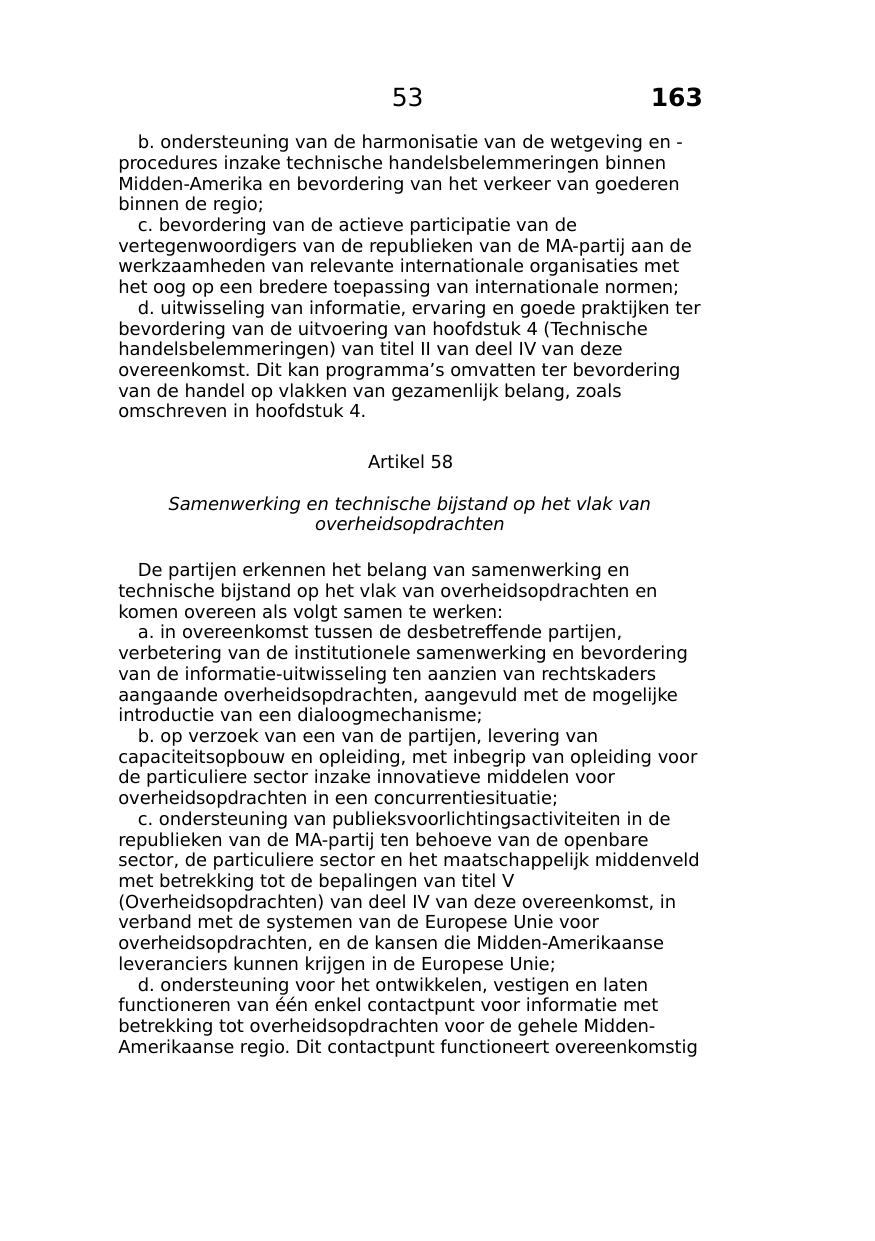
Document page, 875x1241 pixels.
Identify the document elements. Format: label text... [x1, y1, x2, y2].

text d. uitwisseling van informatie, ervaring en goede praktijken ter bevordering van de uitvoering van hoofdstuk 4 (Technische handelsbelemmeringen) van titel II van deel IV van deze overeenkomst. Dit kan programma’s omvatten ter bevordering van de handel op vlakken van gezamenlijk belang, zoals omschreven in hoofdstuk 4. [118, 298, 703, 422]
text c. bevordering van de actieve participatie van de vertegenwoordigers van de republieken van de MA-partij aan de werkzaamheden van relevante internationale organisaties met het oog op een bredere toepassing van internationale normen; [118, 215, 703, 298]
text De partijen erkennen het belang van samenwerking en technische bijstand op het vlak van overheidsopdrachten en komen overeen als volgt samen te werken: [118, 560, 703, 622]
text d. ondersteuning voor het ontwikkelen, vestigen en laten functioneren van één enkel contactpunt voor informatie met betrekking tot overheidsopdrachten voor de gehele Midden-Amerikaanse regio. Dit contactpunt functioneert overeenkomstig [118, 974, 703, 1057]
text b. ondersteuning van de harmonisatie van de wetgeving en -procedures inzake technische handelsbelemmeringen binnen Midden-Amerika en bevordering van het verkeer van goederen binnen de regio; [118, 132, 703, 215]
subtitle Artikel 58 Samenwerking en technische bijstand op het vlak van overheidsopdrachten [118, 452, 703, 535]
text c. ondersteuning van publieksvoorlichtingsactiviteiten in de republieken van de MA-partij ten behoeve van de openbare sector, de particuliere sector en het maatschappelijk middenveld met betrekking tot de bepalingen van titel V (Overheidsopdrachten) van deel IV van deze overeenkomst, in verband met de systemen van de Europese Unie voor overheidsopdrachten, en de kansen die Midden-Amerikaanse leveranciers kunnen krijgen in de Europese Unie; [118, 809, 703, 974]
text a. in overeenkomst tussen de desbetreffende partijen, verbetering van de institutionele samenwerking en bevordering van de informatie-uitwisseling ten aanzien van rechtskaders aangaande overheidsopdrachten, aangevuld met de mogelijke introductie van een dialoogmechanisme; [118, 622, 703, 726]
text b. op verzoek van een van de partijen, levering van capaciteitsopbouw en opleiding, met inbegrip van opleiding voor de particuliere sector inzake innovatieve middelen voor overheidsopdrachten in een concurrentiesituatie; [118, 726, 703, 809]
